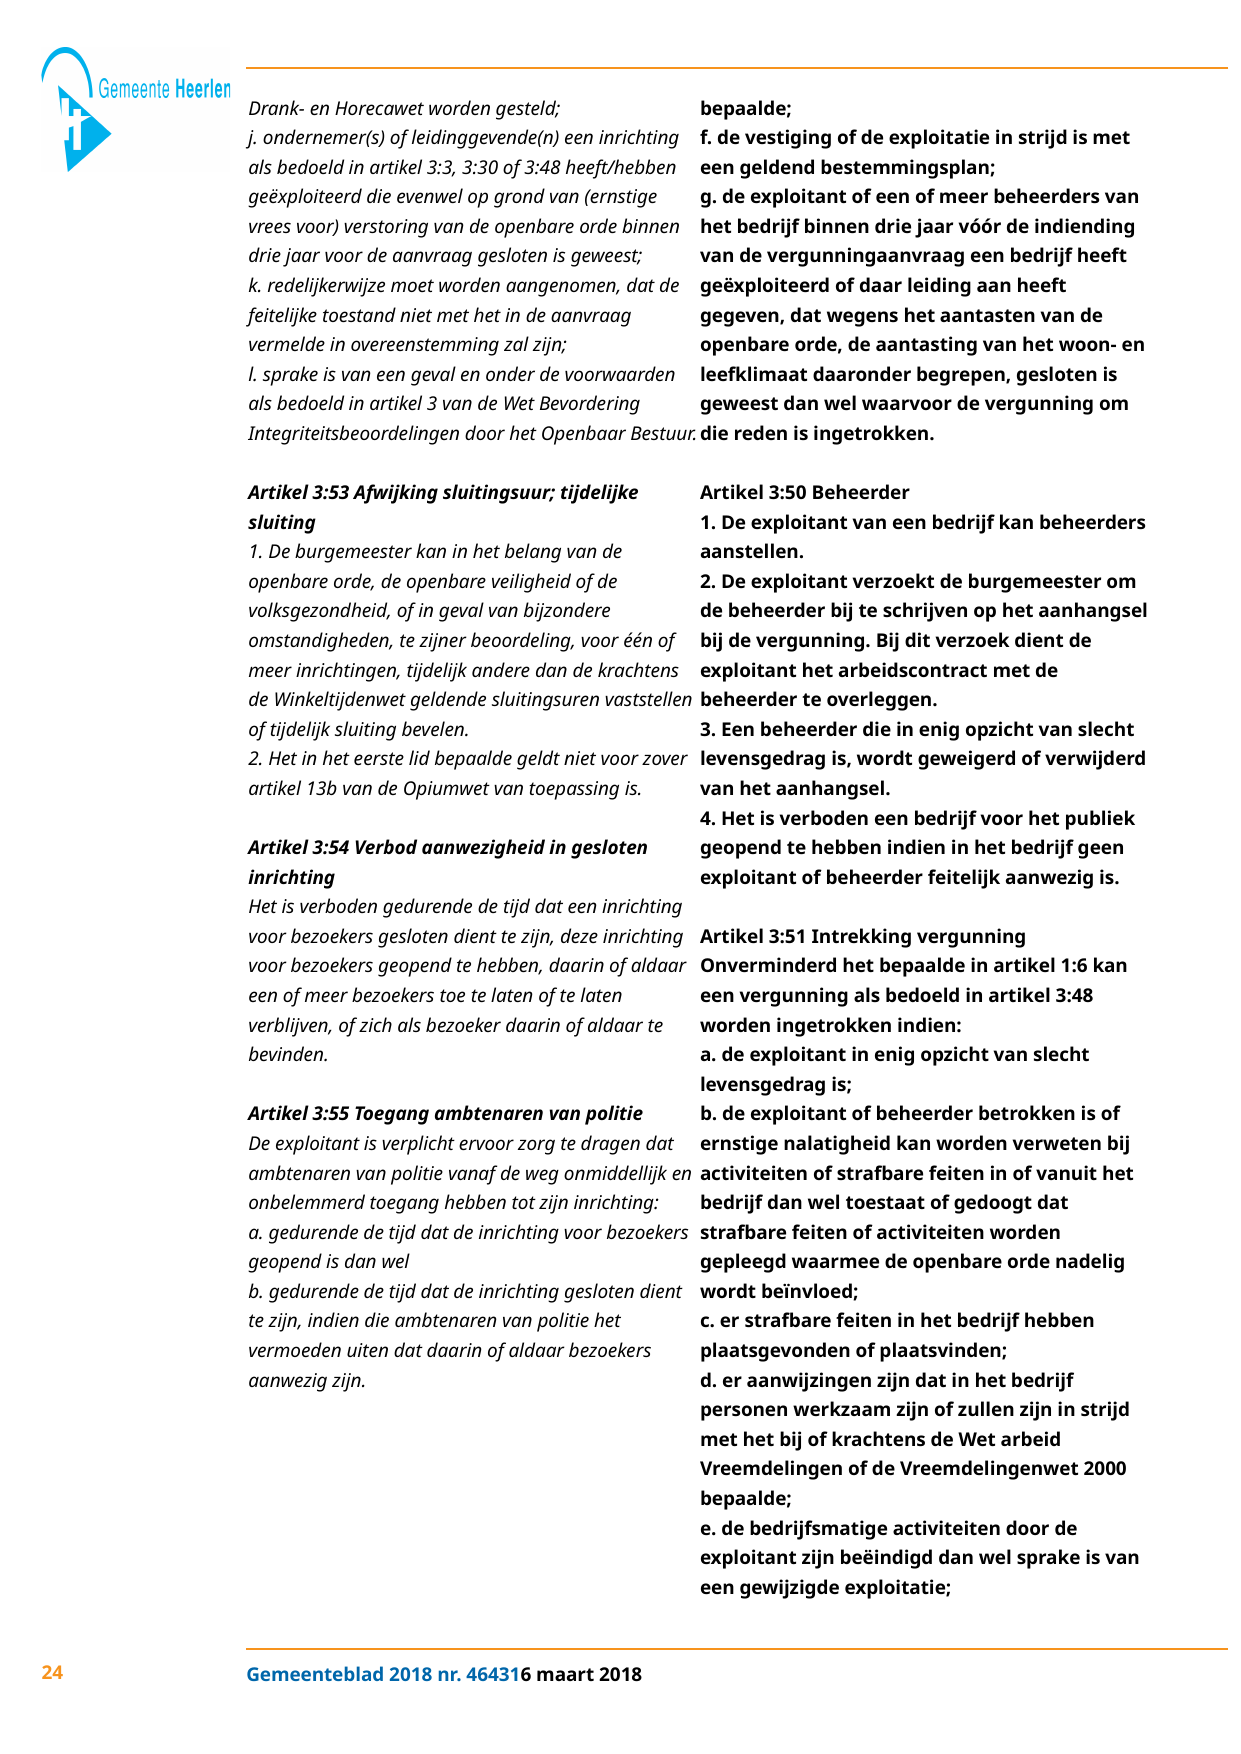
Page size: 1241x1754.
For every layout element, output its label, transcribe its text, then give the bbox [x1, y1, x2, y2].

picture [41, 47, 231, 172]
table_header bepaalde; f. de vestiging of de exploitatie in strijd is met een geldend bestemmingsplan; g. de exploitant of een of meer beheerders van het bedrijf binnen drie jaar vóór de indiending van de vergunningaanvraag een bedrijf heeft geëxploiteerd of daar leiding aan heeft gegeven, dat wegens het aantasten van de openbare orde, de aantasting van het woon- en leefklimaat daaronder begrepen, gesloten is geweest dan wel waarvoor de vergunning om die reden is ingetrokken. Artikel 3:50 Beheerder 1. De exploitant van een bedrijf kan beheerders aanstellen. 2. De exploitant verzoekt de burgemeester om de beheerder bij te schrijven op het aanhangsel bij de vergunning. Bij dit verzoek dient de exploitant het arbeidscontract met de beheerder te overleggen. 3. Een beheerder die in enig opzicht van slecht levensgedrag is, wordt geweigerd of verwijderd van het aanhangsel. 4. Het is verboden een bedrijf voor het publiek geopend te hebben indien in het bedrijf geen exploitant of beheerder feitelijk aanwezig is. Artikel 3:51 Intrekking vergunning Onverminderd het bepaalde in artikel 1:6 kan een vergunning als bedoeld in artikel 3:48 worden ingetrokken indien: a. de exploitant in enig opzicht van slecht levensgedrag is; b. de exploitant of beheerder betrokken is of ernstige nalatigheid kan worden verweten bij activiteiten of strafbare feiten in of vanuit het bedrijf dan wel toestaat of gedoogt dat strafbare feiten of activiteiten worden gepleegd waarmee de openbare orde nadelig wordt beïnvloed; c. er strafbare feiten in het bedrijf hebben plaatsgevonden of plaatsvinden; d. er aanwijzingen zijn dat in het bedrijf personen werkzaam zijn of zullen zijn in strijd met het bij of krachtens de Wet arbeid Vreemdelingen of de Vreemdelingenwet 2000 bepaalde; e. de bedrijfsmatige activiteiten door de exploitant zijn beëindigd dan wel sprake is van een gewijzigde exploitatie; [700, 95, 1152, 1600]
picture [41, 47, 58, 70]
table_header Drank- en Horecawet worden gesteld; j. ondernemer(s) of leidinggevende(n) een inrichting als bedoeld in artikel 3:3, 3:30 of 3:48 heeft/hebben geëxploiteerd die evenwel op grond van (ernstige vrees voor) verstoring van de openbare orde binnen drie jaar voor de aanvraag gesloten is geweest; k. redelijkerwijze moet worden aangenomen, dat de feitelijke toestand niet met het in de aanvraag vermelde in overeenstemming zal zijn; l. sprake is van een geval en onder de voorwaarden als bedoeld in artikel 3 van de Wet Bevordering Integriteitsbeoordelingen door het Openbaar Bestuur. Artikel 3:53 Afwijking sluitingsuur; tijdelijke sluiting 1. De burgemeester kan in het belang van de openbare orde, de openbare veiligheid of de volksgezondheid, of in geval van bijzondere omstandigheden, te zijner beoordeling, voor één of meer inrichtingen, tijdelijk andere dan de krachtens de Winkeltijdenwet geldende sluitingsuren vaststellen of tijdelijk sluiting bevelen. 2. Het in het eerste lid bepaalde geldt niet voor zover artikel 13b van de Opiumwet van toepassing is. Artikel 3:54 Verbod aanwezigheid in gesloten inrichting Het is verboden gedurende de tijd dat een inrichting voor bezoekers gesloten dient te zijn, deze inrichting voor bezoekers geopend te hebben, daarin of aldaar een of meer bezoekers toe te laten of te laten verblijven, of zich als bezoeker daarin of aldaar te bevinden. Artikel 3:55 Toegang ambtenaren van politie De exploitant is verplicht ervoor zorg te dragen dat ambtenaren van politie vanaf de weg onmiddellijk en onbelemmerd toegang hebben tot zijn inrichting: a. gedurende de tijd dat de inrichting voor bezoekers geopend is dan wel b. gedurende de tijd dat de inrichting gesloten dient te zijn, indien die ambtenaren van politie het vermoeden uiten dat daarin of aldaar bezoekers aanwezig zijn. [248, 95, 700, 1600]
